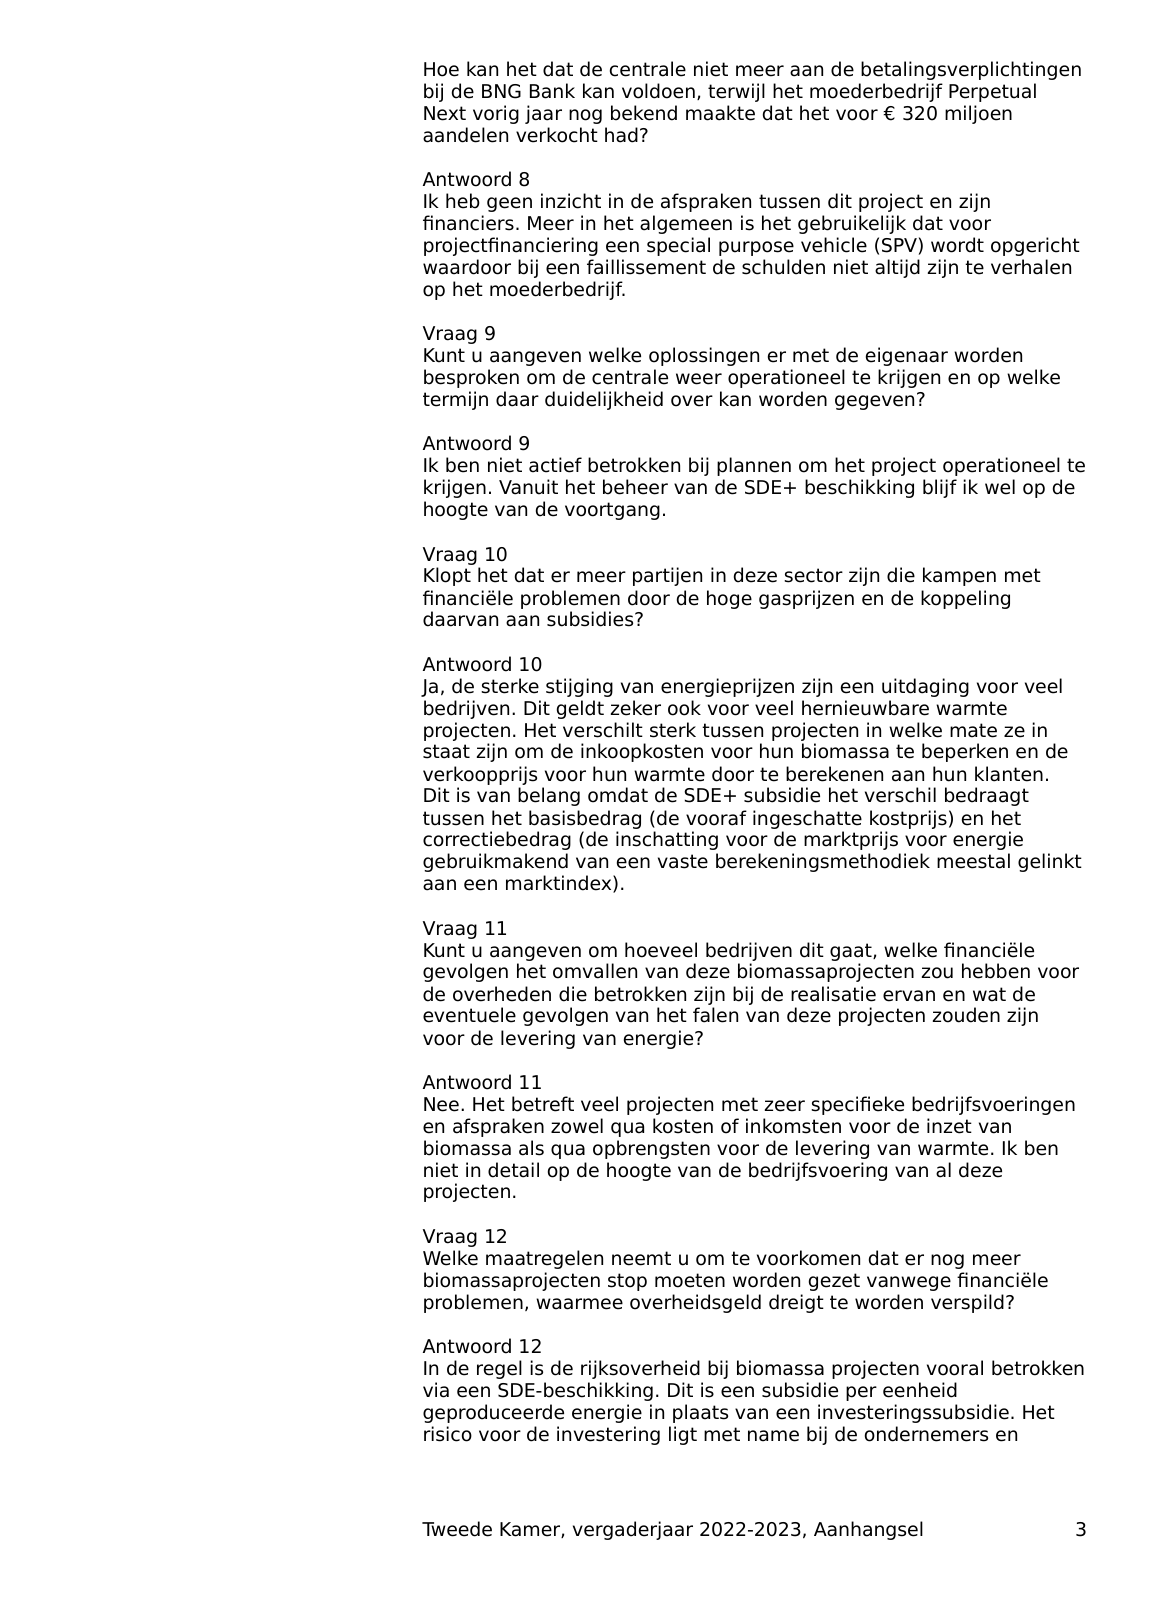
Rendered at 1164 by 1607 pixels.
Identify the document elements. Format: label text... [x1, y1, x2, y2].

text Vraag 10 [422, 543, 1087, 565]
text Welke maatregelen neemt u om te voorkomen dat er nog meer biomassaprojecten stop moeten worden gezet vanwege financiële problemen, waarmee overheidsgeld dreigt te worden verspild? [422, 1248, 1087, 1313]
text Vraag 9 [422, 323, 1087, 345]
text Kunt u aangeven welke oplossingen er met de eigenaar worden besproken om de centrale weer operationeel te krijgen en op welke termijn daar duidelijkheid over kan worden gegeven? [422, 345, 1087, 411]
text Nee. Het betreft veel projecten met zeer specifieke bedrijfsvoeringen en afspraken zowel qua kosten of inkomsten voor de inzet van biomassa als qua opbrengsten voor de levering van warmte. Ik ben niet in detail op de hoogte van de bedrijfsvoering van al deze projecten. [422, 1093, 1087, 1203]
text Ja, de sterke stijging van energieprijzen zijn een uitdaging voor veel bedrijven. Dit geldt zeker ook voor veel hernieuwbare warmte projecten. Het verschilt sterk tussen projecten in welke mate ze in staat zijn om de inkoopkosten voor hun biomassa te beperken en de verkoopprijs voor hun warmte door te berekenen aan hun klanten. [422, 676, 1087, 785]
text Antwoord 9 [422, 433, 1087, 455]
text Ik ben niet actief betrokken bij plannen om het project operationeel te krijgen. Vanuit het beheer van de SDE+ beschikking blijf ik wel op de hoogte van de voortgang. [422, 455, 1087, 521]
text Kunt u aangeven om hoeveel bedrijven dit gaat, welke financiële gevolgen het omvallen van deze biomassaprojecten zou hebben voor de overheden die betrokken zijn bij de realisatie ervan en wat de eventuele gevolgen van het falen van deze projecten zouden zijn voor de levering van energie? [422, 939, 1087, 1049]
text Ik heb geen inzicht in de afspraken tussen dit project en zijn financiers. Meer in het algemeen is het gebruikelijk dat voor projectfinanciering een special purpose vehicle (SPV) wordt opgericht waardoor bij een faillissement de schulden niet altijd zijn te verhalen op het moederbedrijf. [422, 191, 1087, 301]
text Vraag 12 [422, 1226, 1087, 1248]
text Antwoord 12 [422, 1336, 1087, 1358]
text Klopt het dat er meer partijen in deze sector zijn die kampen met financiële problemen door de hoge gasprijzen en de koppeling daarvan aan subsidies? [422, 565, 1087, 631]
text Vraag 11 [422, 917, 1087, 939]
text Antwoord 8 [422, 169, 1087, 191]
text Antwoord 10 [422, 653, 1087, 676]
text Hoe kan het dat de centrale niet meer aan de betalingsverplichtingen bij de BNG Bank kan voldoen, terwijl het moederbedrijf Perpetual Next vorig jaar nog bekend maakte dat het voor € 320 miljoen aandelen verkocht had? [422, 59, 1087, 147]
text Dit is van belang omdat de SDE+ subsidie het verschil bedraagt tussen het basisbedrag (de vooraf ingeschatte kostprijs) en het correctiebedrag (de inschatting voor de marktprijs voor energie gebruikmakend van een vaste berekeningsmethodiek meestal gelinkt aan een marktindex). [422, 785, 1087, 895]
text In de regel is de rijksoverheid bij biomassa projecten vooral betrokken via een SDE-beschikking. Dit is een subsidie per eenheid geproduceerde energie in plaats van een investeringssubsidie. Het risico voor de investering ligt met name bij de ondernemers en [422, 1358, 1087, 1446]
text Antwoord 11 [422, 1072, 1087, 1093]
